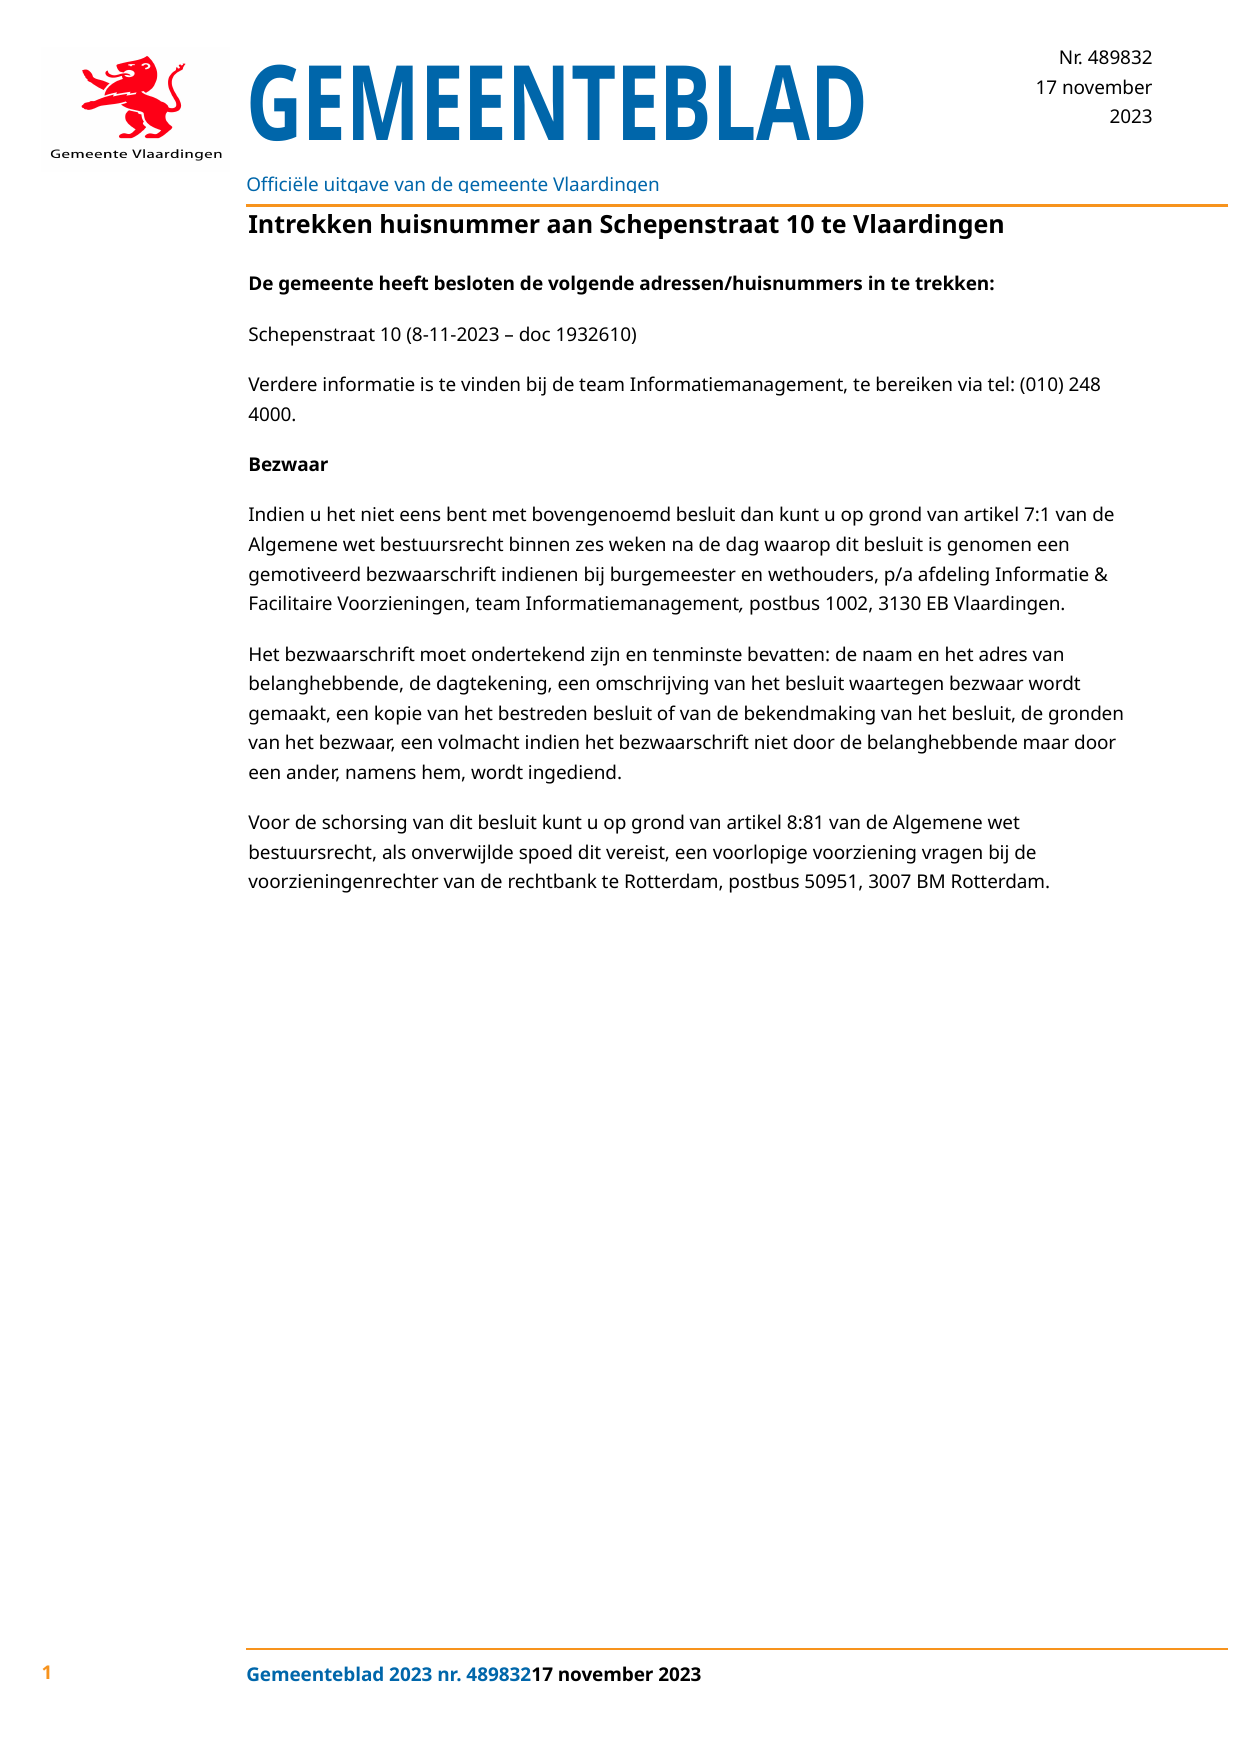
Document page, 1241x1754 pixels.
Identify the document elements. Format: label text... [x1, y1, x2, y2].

text Het bezwaarschrift moet ondertekend zijn en tenminste bevatten: de naam en het adres van belanghebbende, de dagtekening, een omschrijving van het besluit waartegen bezwaar wordt gemaakt, een kopie van het bestreden besluit of van de bekendmaking van het besluit, de gronden van het bezwaar, een volmacht indien het bezwaarschrift niet door de belanghebbende maar door een ander, namens hem, wordt ingediend. [248, 641, 1152, 785]
text De gemeente heeft besloten de volgende adressen/huisnummers in te trekken: [248, 270, 1152, 296]
text Verdere informatie is te vinden bij de team Informatiemanagement, te bereiken via tel: (010) 248 4000. [248, 371, 1152, 426]
picture [41, 47, 231, 172]
text Schepenstraat 10 (8-11-2023 – doc 1932610) [248, 321, 1152, 346]
text Bezwaar [248, 451, 1152, 477]
text Indien u het niet eens bent met bovengenoemd besluit dan kunt u op grond van artikel 7:1 van de Algemene wet bestuursrecht binnen zes weken na de dag waarop dit besluit is genomen een gemotiveerd bezwaarschrift indienen bij burgemeester en wethouders, p/a afdeling Informatie & Facilitaire Voorzieningen, team Informatiemanagement, postbus 1002, 3130 EB Vlaardingen. [248, 502, 1152, 616]
text Intrekken huisnummer aan Schepenstraat 10 te Vlaardingen [248, 207, 1152, 241]
text Voor de schorsing van dit besluit kunt u op grond van artikel 8:81 van de Algemene wet bestuursrecht, als onverwijlde spoed dit vereist, een voorlopige voorziening vragen bij de voorzieningenrechter van de rechtbank te Rotterdam, postbus 50951, 3007 BM Rotterdam. [248, 809, 1152, 894]
